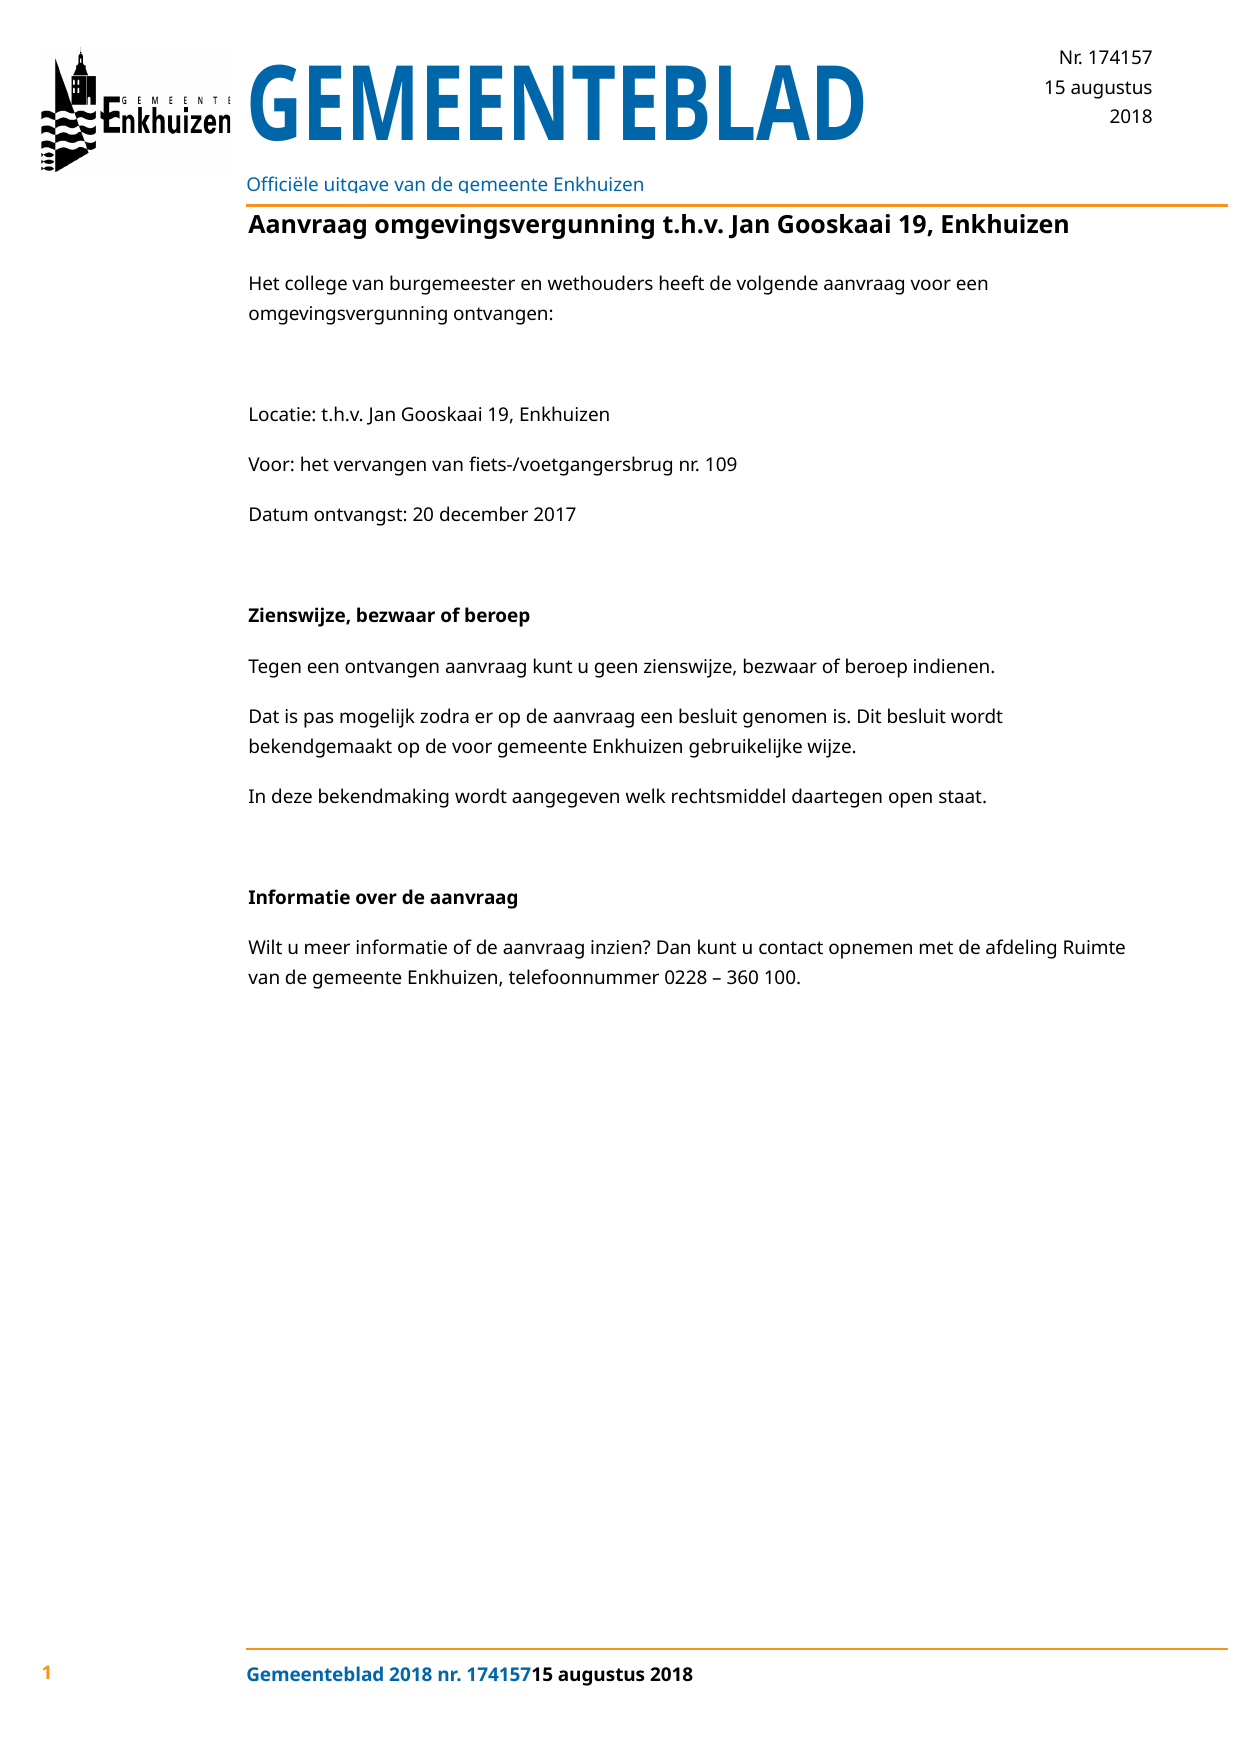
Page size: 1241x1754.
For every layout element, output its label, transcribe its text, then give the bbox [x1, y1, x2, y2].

text Zienswijze, bezwaar of beroep [248, 602, 1152, 628]
text Locatie: t.h.v. Jan Gooskaai 19, Enkhuizen [248, 401, 1152, 426]
text Het college van burgemeester en wethouders heeft de volgende aanvraag voor een omgevingsvergunning ontvangen: [248, 270, 1152, 326]
text Wilt u meer informatie of de aanvraag inzien? Dan kunt u contact opnemen met de afdeling Ruimte van de gemeente Enkhuizen, telefoonnummer 0228 – 360 100. [248, 934, 1152, 990]
text In deze bekendmaking wordt aangegeven welk rechtsmiddel daartegen open staat. [248, 783, 1152, 809]
text Datum ontvangst: 20 december 2017 [248, 502, 1152, 527]
text Tegen een ontvangen aanvraag kunt u geen zienswijze, bezwaar of beroep indienen. [248, 653, 1152, 678]
text Informatie over de aanvraag [248, 884, 1152, 910]
picture [41, 47, 231, 172]
text Aanvraag omgevingsvergunning t.h.v. Jan Gooskaai 19, Enkhuizen [248, 207, 1152, 241]
text Dat is pas mogelijk zodra er op de aanvraag een besluit genomen is. Dit besluit wordt bekendgemaakt op de voor gemeente Enkhuizen gebruikelijke wijze. [248, 703, 1152, 758]
text Voor: het vervangen van fiets-/voetgangersbrug nr. 109 [248, 451, 1152, 477]
